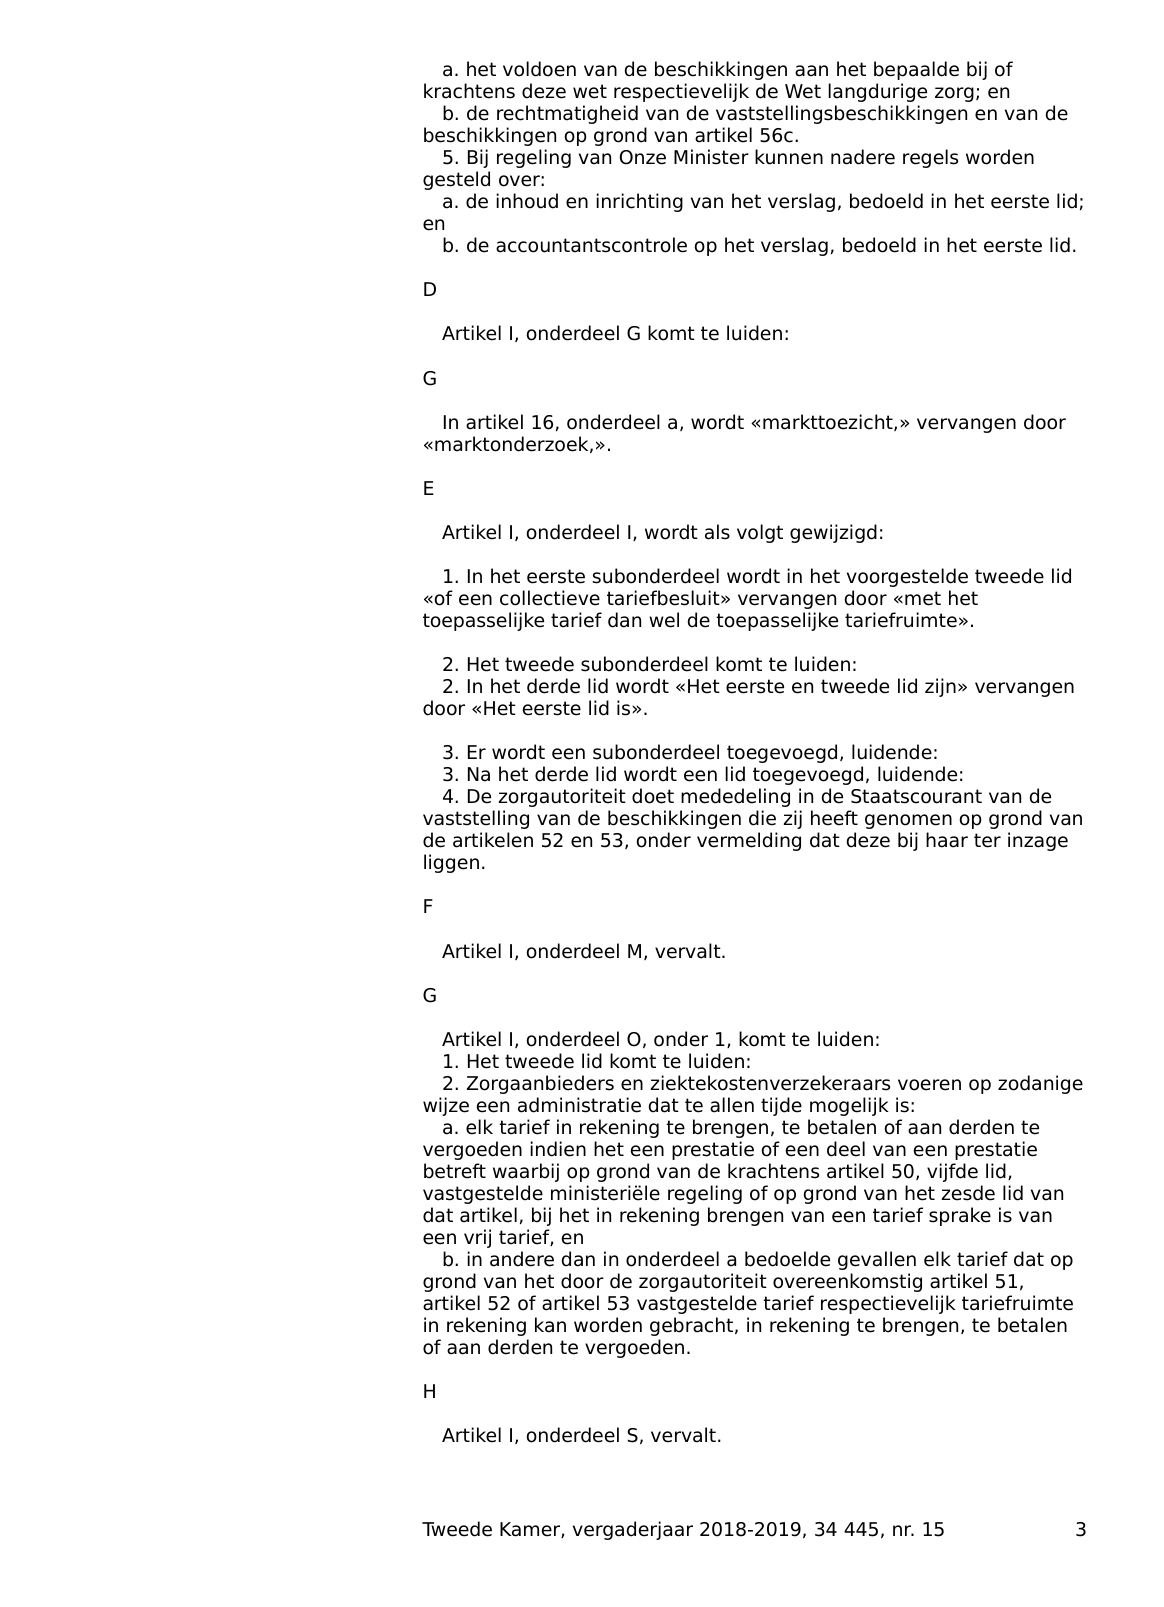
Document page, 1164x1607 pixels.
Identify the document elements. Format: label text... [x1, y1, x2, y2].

text 3. Er wordt een subonderdeel toegevoegd, luidende: [422, 742, 1087, 764]
text a. elk tarief in rekening te brengen, te betalen of aan derden te vergoeden indien het een prestatie of een deel van een prestatie betreft waarbij op grond van de krachtens artikel 50, vijfde lid, vastgestelde ministeriële regeling of op grond van het zesde lid van dat artikel, bij het in rekening brengen van een tarief sprake is van een vrij tarief, en [422, 1117, 1087, 1249]
subtitle H [422, 1381, 1087, 1403]
subtitle G [422, 367, 1087, 389]
text Artikel I, onderdeel M, vervalt. [422, 941, 1087, 962]
text 4. De zorgautoriteit doet mededeling in de Staatscourant van de vaststelling van de beschikkingen die zij heeft genomen op grond van de artikelen 52 en 53, onder vermelding dat deze bij haar ter inzage liggen. [422, 786, 1087, 874]
text 3. Na het derde lid wordt een lid toegevoegd, luidende: [422, 764, 1087, 786]
text 5. Bij regeling van Onze Minister kunnen nadere regels worden gesteld over: [422, 147, 1087, 191]
text a. het voldoen van de beschikkingen aan het bepaalde bij of krachtens deze wet respectievelijk de Wet langdurige zorg; en [422, 59, 1087, 103]
text Artikel I, onderdeel G komt te luiden: [422, 323, 1087, 345]
text b. in andere dan in onderdeel a bedoelde gevallen elk tarief dat op grond van het door de zorgautoriteit overeenkomstig artikel 51, artikel 52 of artikel 53 vastgestelde tarief respectievelijk tariefruimte in rekening kan worden gebracht, in rekening te brengen, te betalen of aan derden te vergoeden. [422, 1249, 1087, 1358]
subtitle D [422, 279, 1087, 301]
text In artikel 16, onderdeel a, wordt «markttoezicht,» vervangen door «marktonderzoek,». [422, 412, 1087, 456]
text Artikel I, onderdeel S, vervalt. [422, 1425, 1087, 1447]
subtitle F [422, 896, 1087, 918]
subtitle G [422, 985, 1087, 1007]
text a. de inhoud en inrichting van het verslag, bedoeld in het eerste lid; en [422, 191, 1087, 235]
text b. de rechtmatigheid van de vaststellingsbeschikkingen en van de beschikkingen op grond van artikel 56c. [422, 103, 1087, 147]
text 2. In het derde lid wordt «Het eerste en tweede lid zijn» vervangen door «Het eerste lid is». [422, 676, 1087, 720]
text b. de accountantscontrole op het verslag, bedoeld in het eerste lid. [422, 235, 1087, 257]
text 1. Het tweede lid komt te luiden: [422, 1051, 1087, 1073]
text Artikel I, onderdeel O, onder 1, komt te luiden: [422, 1029, 1087, 1051]
text 1. In het eerste subonderdeel wordt in het voorgestelde tweede lid «of een collectieve tariefbesluit» vervangen door «met het toepasselijke tarief dan wel de toepasselijke tariefruimte». [422, 566, 1087, 632]
text Artikel I, onderdeel I, wordt als volgt gewijzigd: [422, 522, 1087, 544]
text 2. Het tweede subonderdeel komt te luiden: [422, 654, 1087, 676]
subtitle E [422, 478, 1087, 500]
text 2. Zorgaanbieders en ziektekostenverzekeraars voeren op zodanige wijze een administratie dat te allen tijde mogelijk is: [422, 1073, 1087, 1117]
